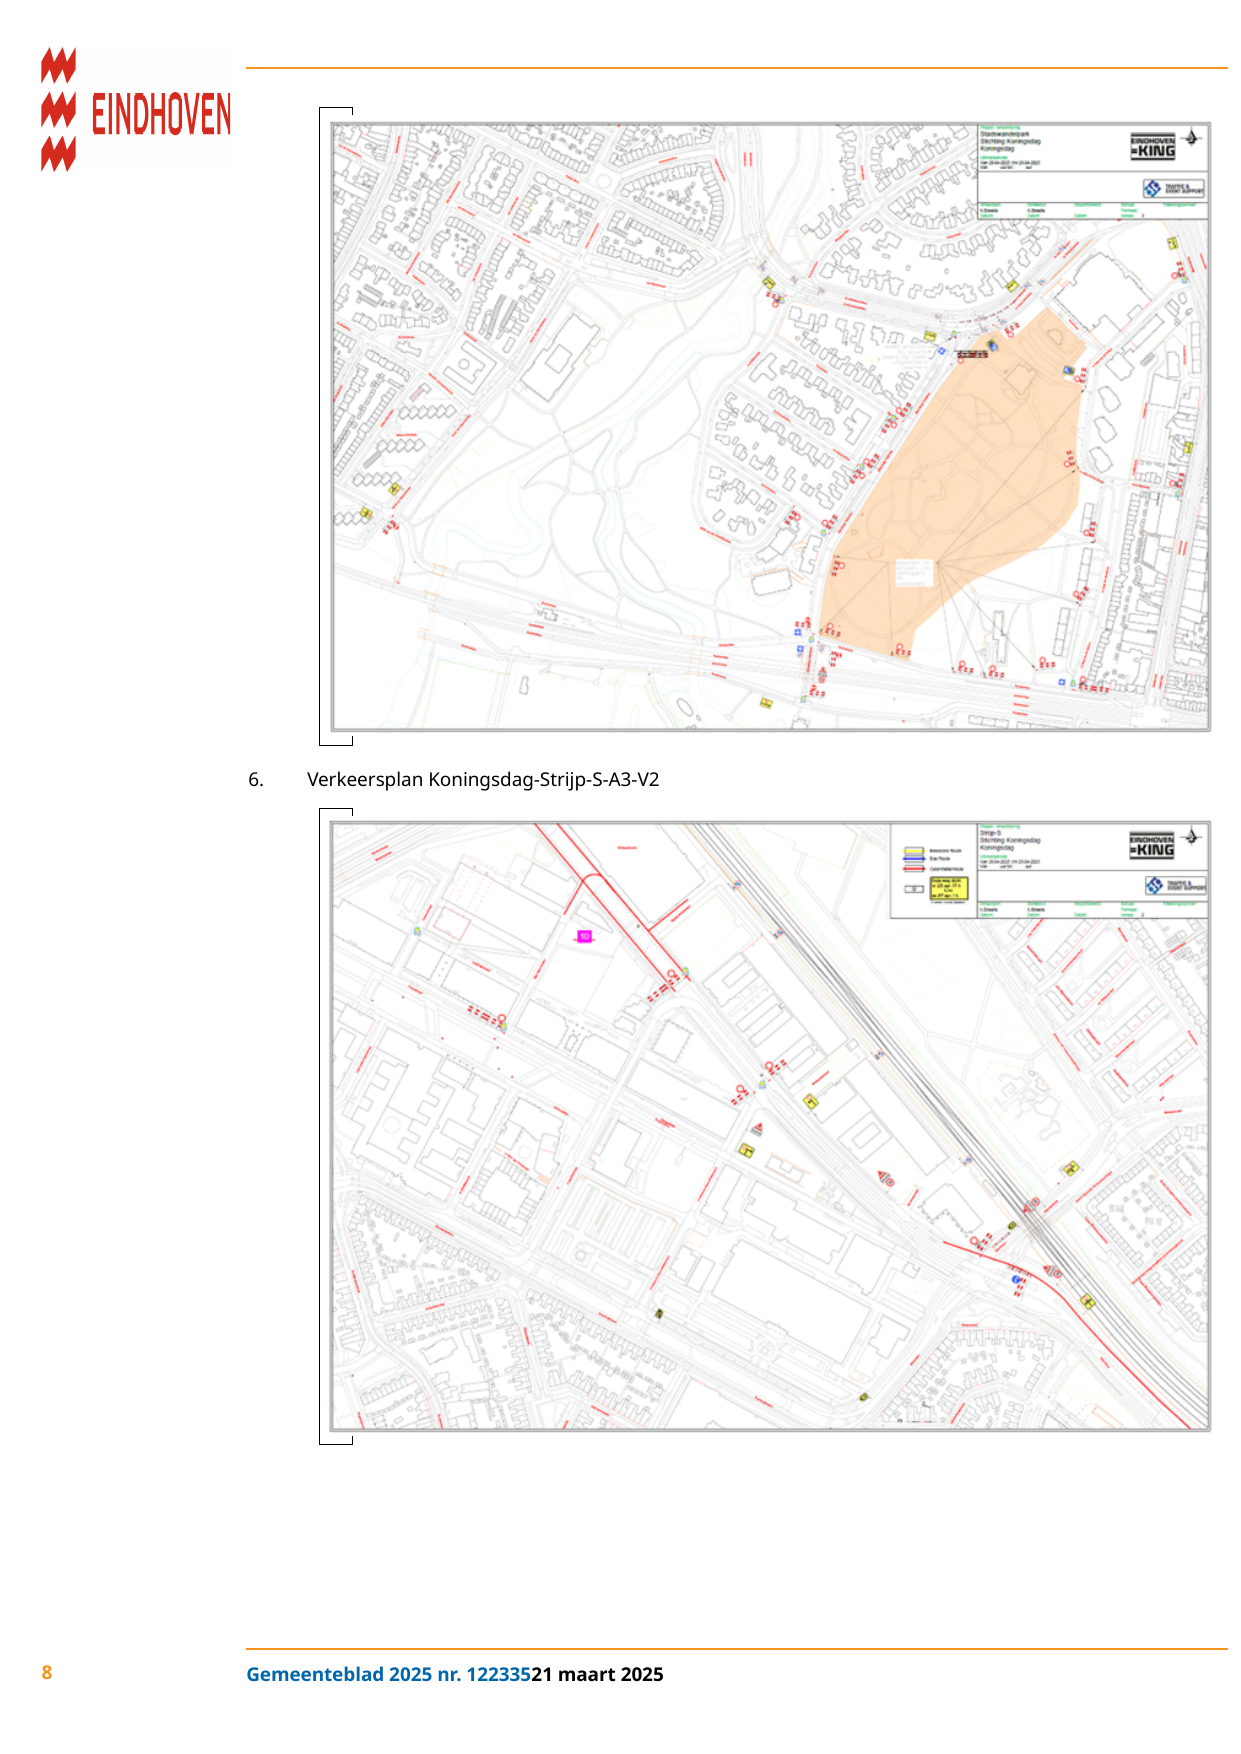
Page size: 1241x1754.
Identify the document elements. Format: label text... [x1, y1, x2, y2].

picture [327, 115, 1214, 736]
picture [41, 47, 231, 172]
picture [327, 816, 1214, 1436]
list Verkeersplan Koningsdag-Strijp-S-A3-V2 [248, 766, 1152, 792]
